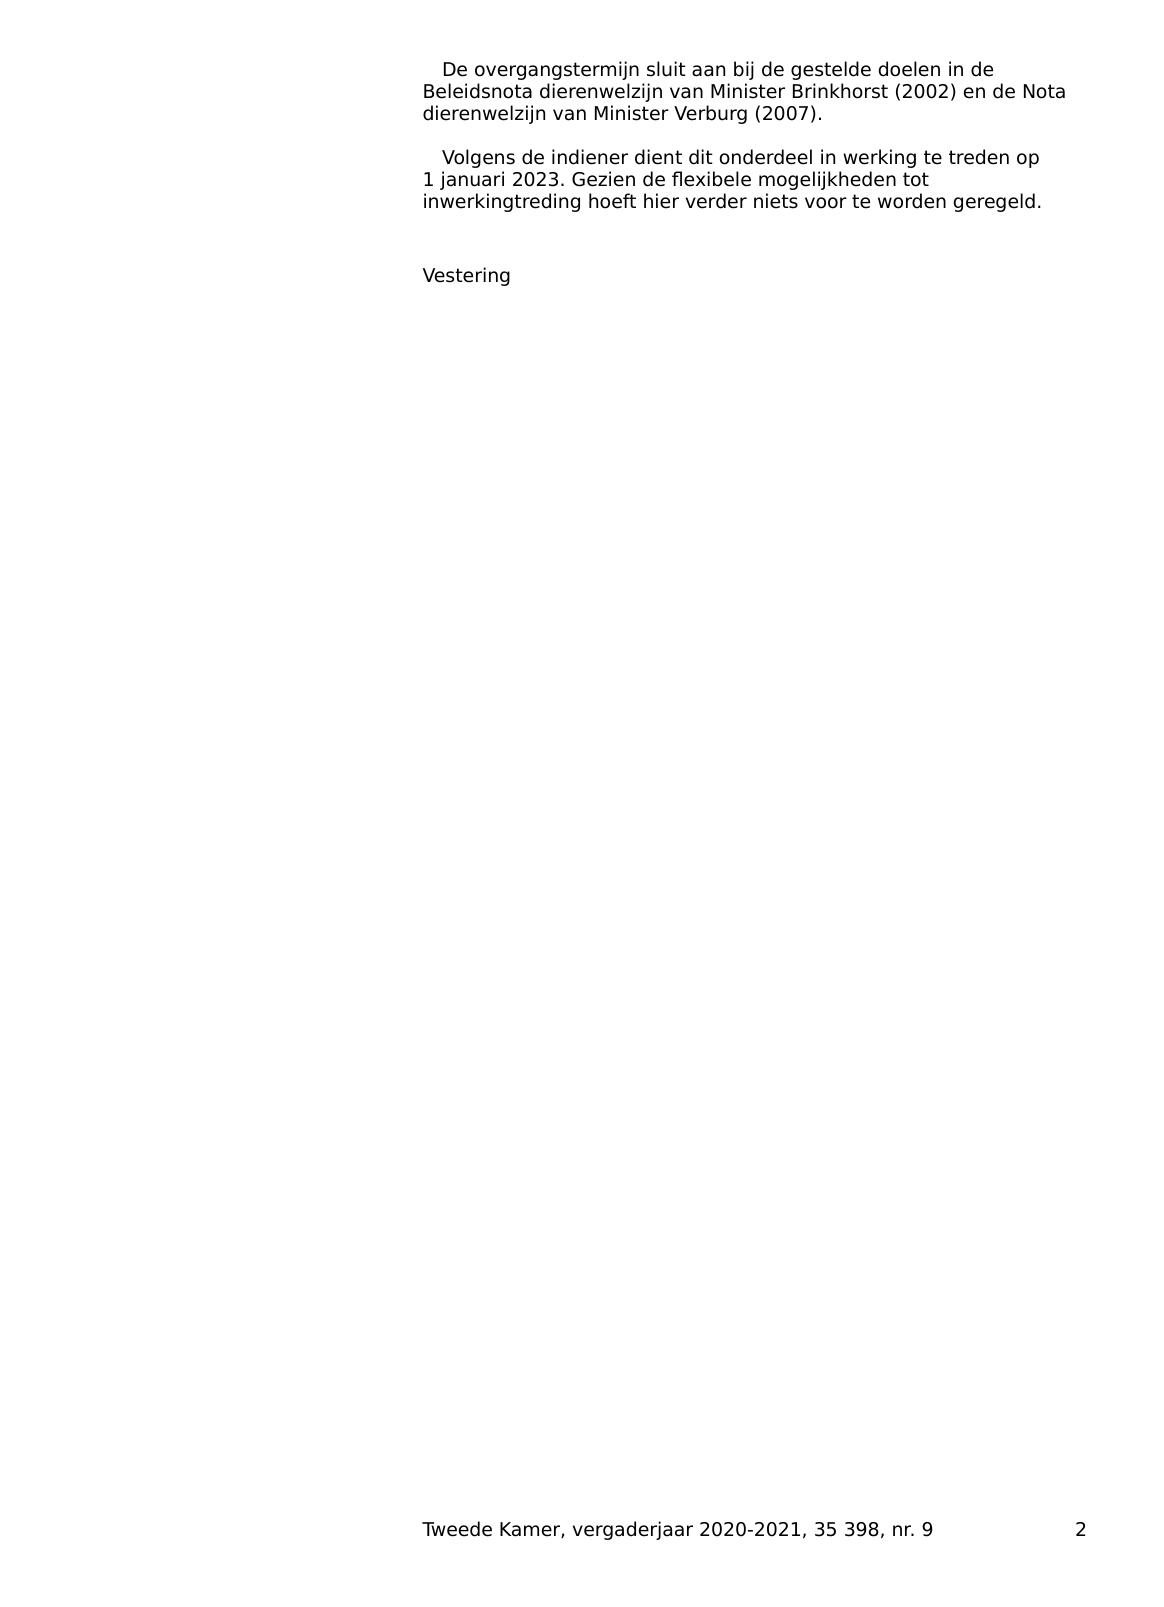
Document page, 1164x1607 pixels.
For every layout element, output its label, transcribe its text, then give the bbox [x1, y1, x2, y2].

text De overgangstermijn sluit aan bij de gestelde doelen in de Beleidsnota dierenwelzijn van Minister Brinkhorst (2002) en de Nota dierenwelzijn van Minister Verburg (2007). [422, 59, 1087, 125]
text Vestering [422, 243, 1087, 287]
text Volgens de indiener dient dit onderdeel in werking te treden op 1 januari 2023. Gezien de flexibele mogelijkheden tot inwerkingtreding hoeft hier verder niets voor te worden geregeld. [422, 147, 1087, 213]
